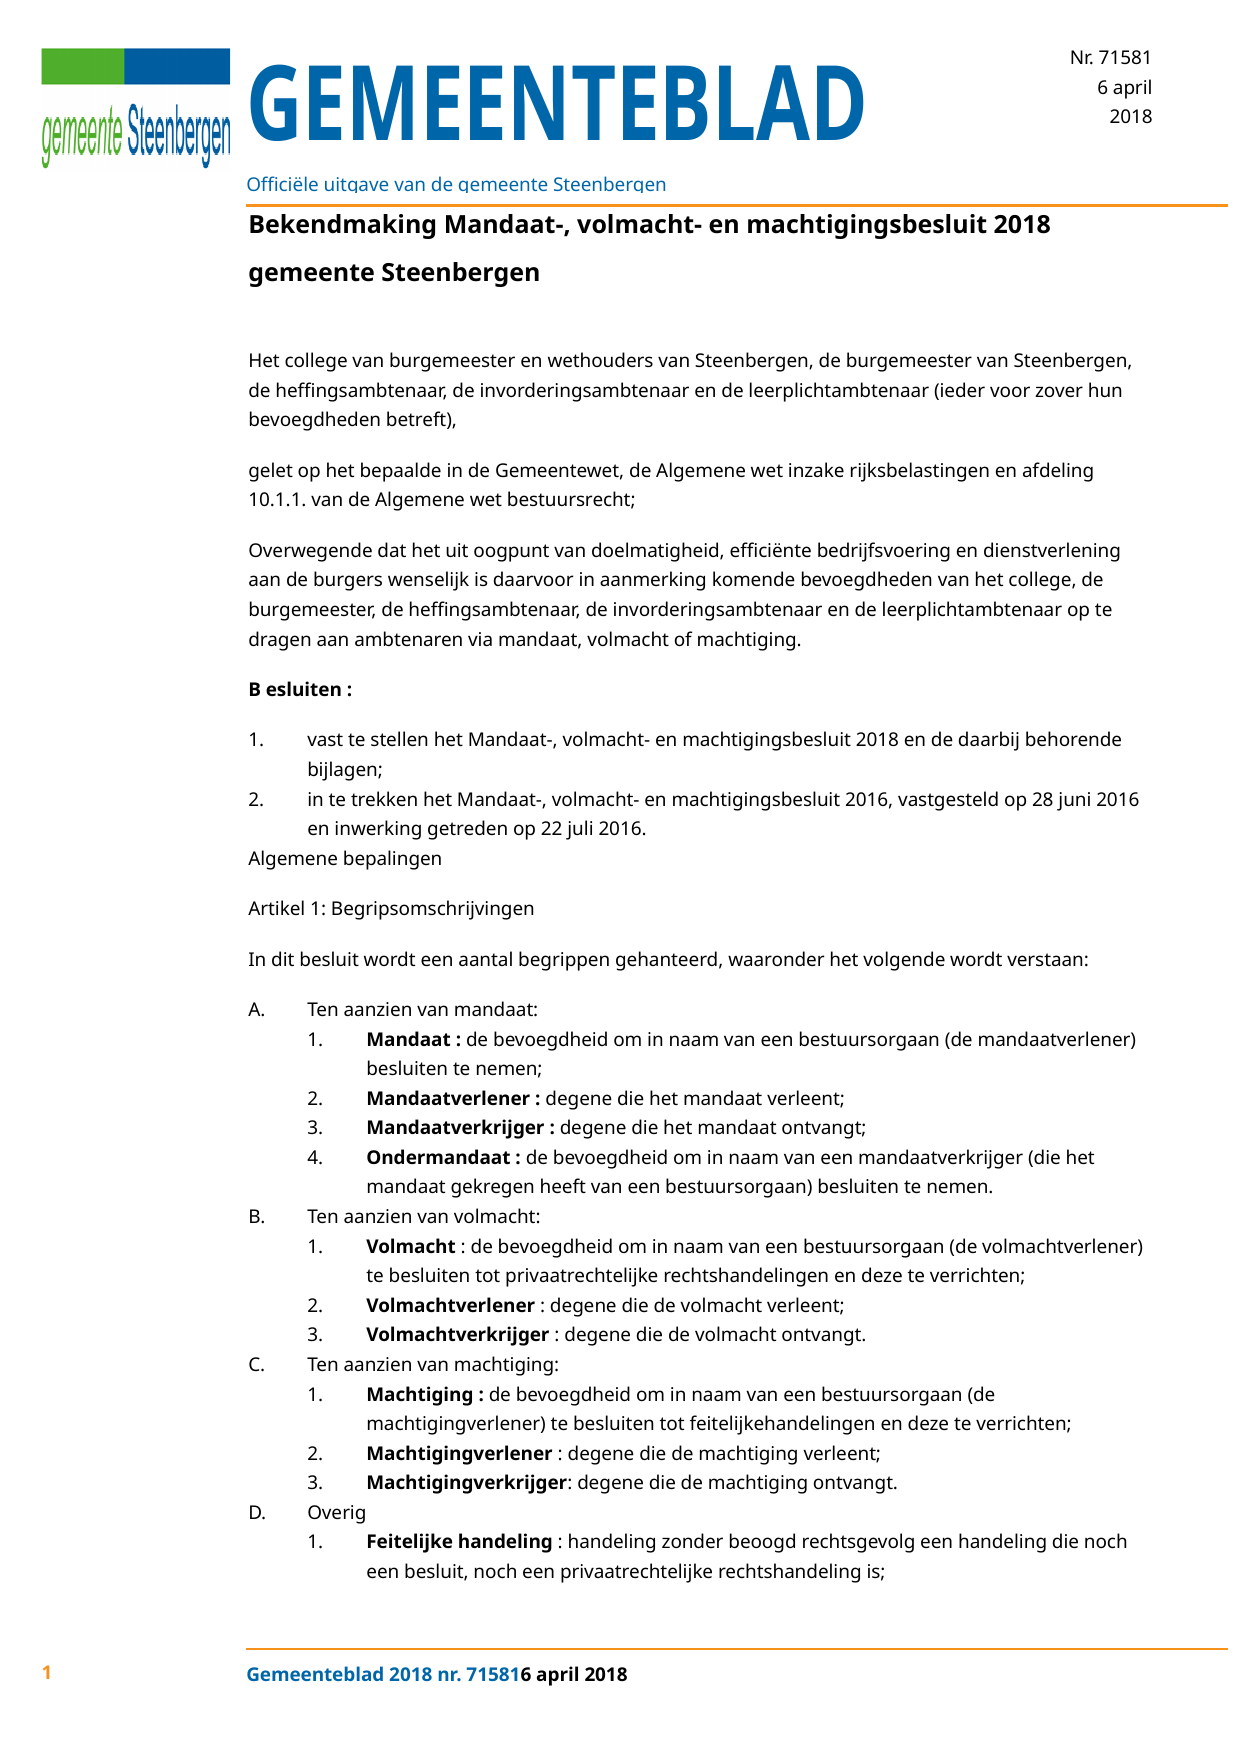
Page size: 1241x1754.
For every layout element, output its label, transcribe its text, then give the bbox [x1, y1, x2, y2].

list Mandaat : de bevoegdheid om in naam van een bestuursorgaan (de mandaatverlener) besluiten te nemen; [307, 1026, 1152, 1081]
list Machtiging : de bevoegdheid om in naam van een bestuursorgaan (de machtigingverlener) te besluiten tot feitelijkehandelingen en deze te verrichten; [307, 1381, 1152, 1436]
text Bekendmaking Mandaat-, volmacht- en machtigingsbesluit 2018 gemeente Steenbergen [248, 207, 1152, 288]
list Ten aanzien van machtiging: [248, 1351, 1152, 1377]
text gelet op het bepaalde in de Gemeentewet, de Algemene wet inzake rijksbelastingen en afdeling 10.1.1. van de Algemene wet bestuursrecht; [248, 457, 1152, 512]
list vast te stellen het Mandaat-, volmacht- en machtigingsbesluit 2018 en de daarbij behorende bijlagen; [248, 727, 1152, 782]
list Feitelijke handeling : handeling zonder beoogd rechtsgevolg een handeling die noch een besluit, noch een privaatrechtelijke rechtshandeling is; [307, 1529, 1152, 1584]
text Overwegende dat het uit oogpunt van doelmatigheid, efficiënte bedrijfsvoering en dienstverlening aan de burgers wenselijk is daarvoor in aanmerking komende bevoegdheden van het college, de burgemeester, de heffingsambtenaar, de invorderingsambtenaar en de leerplichtambtenaar op te dragen aan ambtenaren via mandaat, volmacht of machtiging. [248, 537, 1152, 652]
text B esluiten : [248, 676, 1152, 702]
picture [41, 47, 231, 172]
list Volmachtverlener : degene die de volmacht verleent; [307, 1292, 1152, 1318]
list Mandaatverkrijger : degene die het mandaat ontvangt; [307, 1114, 1152, 1140]
list Machtigingverlener : degene die de machtiging verleent; [307, 1440, 1152, 1466]
text In dit besluit wordt een aantal begrippen gehanteerd, waaronder het volgende wordt verstaan: [248, 946, 1152, 972]
list Volmacht : de bevoegdheid om in naam van een bestuursorgaan (de volmachtverlener) te besluiten tot privaatrechtelijke rechtshandelingen en deze te verrichten; [307, 1233, 1152, 1288]
list Ondermandaat : de bevoegdheid om in naam van een mandaatverkrijger (die het mandaat gekregen heeft van een bestuursorgaan) besluiten te nemen. [307, 1144, 1152, 1199]
list Volmachtverkrijger : degene die de volmacht ontvangt. [307, 1322, 1152, 1347]
list Mandaatverlener : degene die het mandaat verleent; [307, 1085, 1152, 1111]
list Ten aanzien van volmacht: [248, 1203, 1152, 1229]
text Het college van burgemeester en wethouders van Steenbergen, de burgemeester van Steenbergen, de heffingsambtenaar, de invorderingsambtenaar en de leerplichtambtenaar (ieder voor zover hun bevoegdheden betreft), [248, 347, 1152, 432]
list Overig [248, 1499, 1152, 1525]
text Artikel 1: Begripsomschrijvingen [248, 895, 1152, 921]
list in te trekken het Mandaat-, volmacht- en machtigingsbesluit 2016, vastgesteld op 28 juni 2016 en inwerking getreden op 22 juli 2016. [248, 786, 1152, 841]
list Machtigingverkrijger: degene die de machtiging ontvangt. [307, 1469, 1152, 1495]
text Algemene bepalingen [248, 845, 1152, 871]
list Ten aanzien van mandaat: [248, 996, 1152, 1022]
